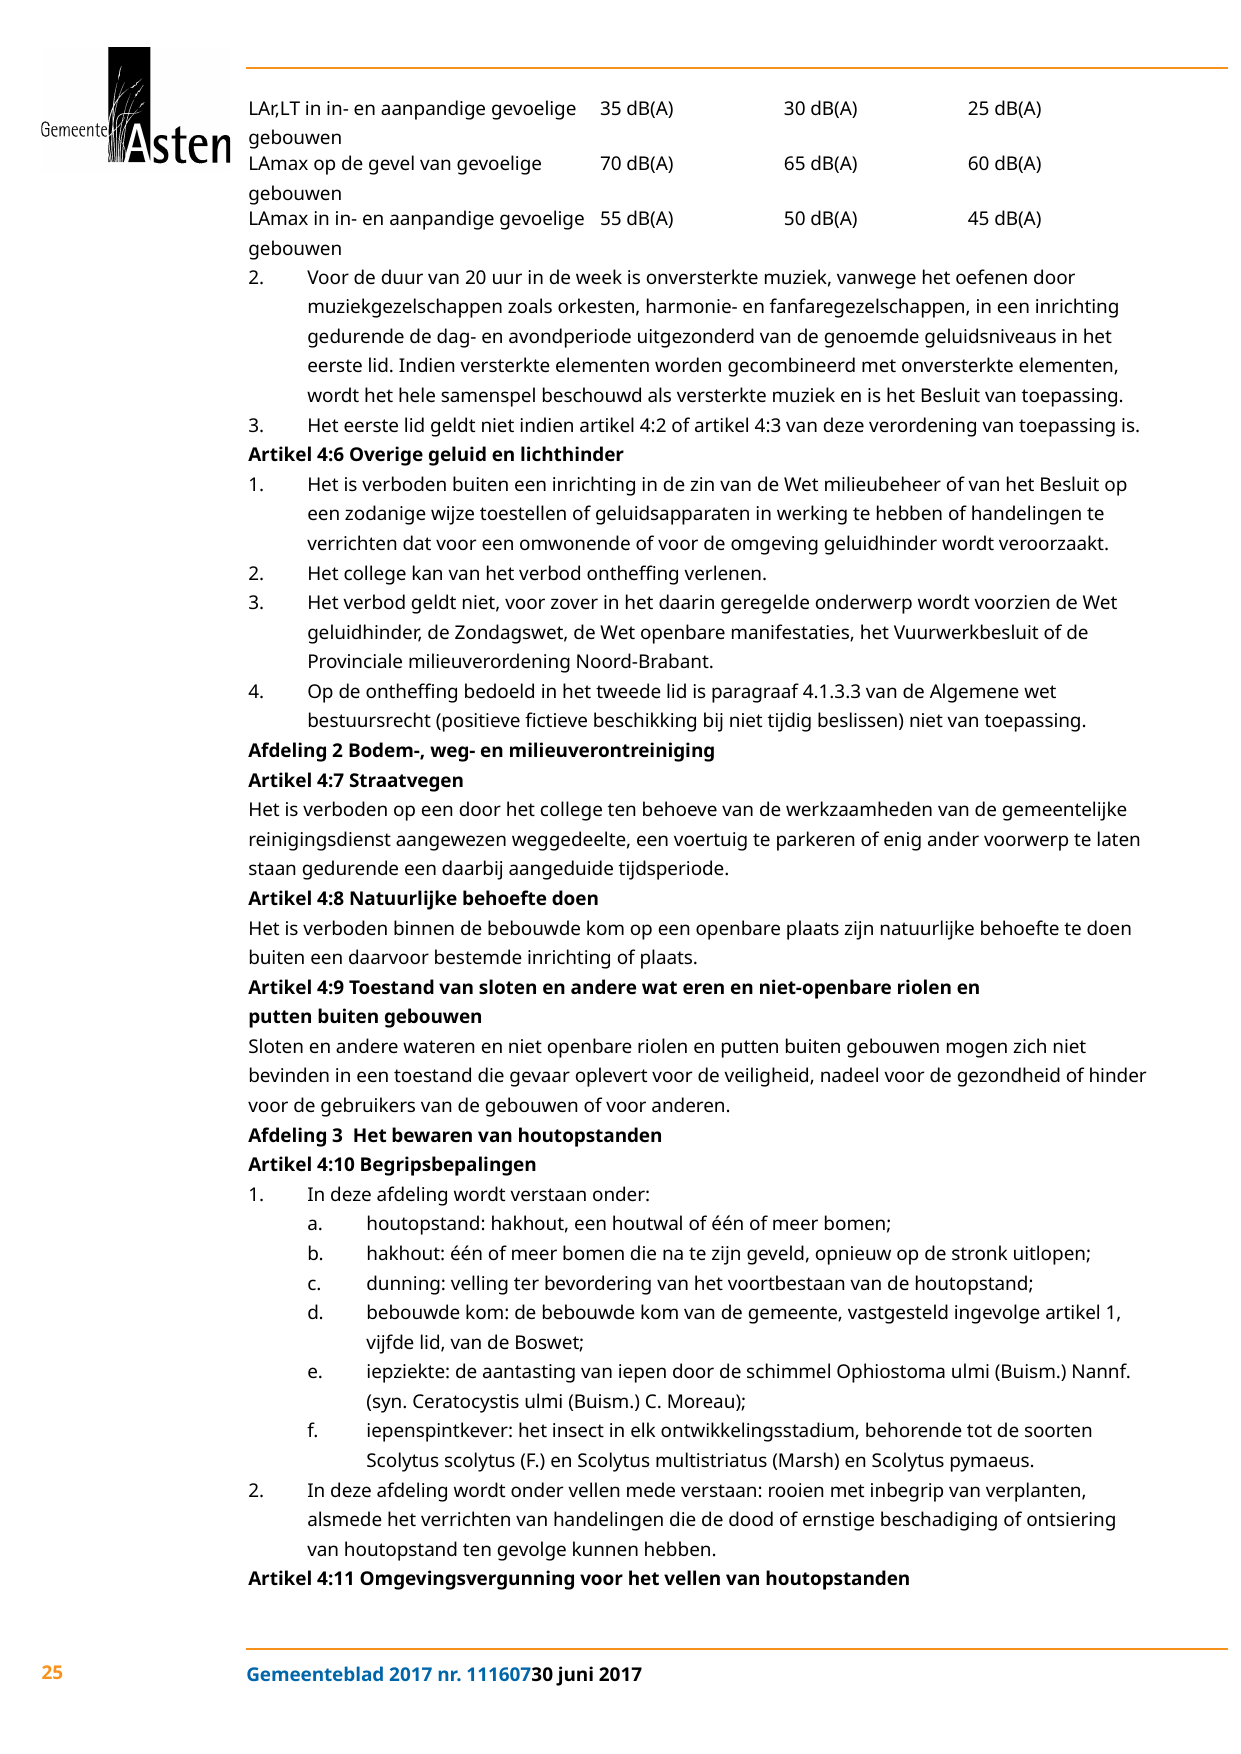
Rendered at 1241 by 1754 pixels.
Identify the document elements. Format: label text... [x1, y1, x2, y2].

list Voor de duur van 20 uur in de week is onversterkte muziek, vanwege het oefenen door muziekgezelschappen zoals orkesten, harmonie- en fanfaregezelschappen, in een inrichting gedurende de dag- en avondperiode uitgezonderd van de genoemde geluidsniveaus in het eerste lid. Indien versterkte elementen worden gecombineerd met onversterkte elementen, wordt het hele samenspel beschouwd als versterkte muziek en is het Besluit van toepassing. [248, 264, 1152, 408]
table_cell 30 dB(A) [784, 95, 968, 150]
text Artikel 4:10 Begripsbepalingen [248, 1151, 1152, 1177]
list iepenspintkever: het insect in elk ontwikkelingsstadium, behorende tot de soorten Scolytus scolytus (F.) en Scolytus multistriatus (Marsh) en Scolytus pymaeus. [307, 1418, 1152, 1473]
table_cell 50 dB(A) [784, 205, 968, 261]
list In deze afdeling wordt verstaan onder: [248, 1181, 1152, 1207]
table_cell 25 dB(A) [968, 95, 1152, 150]
picture [41, 47, 231, 172]
text Artikel 4:7 Straatvegen [248, 767, 1152, 793]
list In deze afdeling wordt onder vellen mede verstaan: rooien met inbegrip van verplanten, alsmede het verrichten van handelingen die de dood of ernstige beschadiging of ontsiering van houtopstand ten gevolge kunnen hebben. [248, 1477, 1152, 1562]
text Artikel 4:8 Natuurlijke behoefte doen [248, 885, 1152, 911]
text Afdeling 3 Het bewaren van houtopstanden [248, 1122, 1152, 1148]
list Het is verboden buiten een inrichting in de zin van de Wet milieubeheer of van het Besluit op een zodanige wijze toestellen of geluidsapparaten in werking te hebben of handelingen te verrichten dat voor een omwonende of voor de omgeving geluidhinder wordt veroorzaakt. [248, 471, 1152, 556]
list Het eerste lid geldt niet indien artikel 4:2 of artikel 4:3 van deze verordening van toepassing is. [248, 412, 1152, 438]
text Sloten en andere wateren en niet openbare riolen en putten buiten gebouwen mogen zich niet bevinden in een toestand die gevaar oplevert voor de veiligheid, nadeel voor de gezondheid of hinder voor de gebruikers van de gebouwen of voor anderen. [248, 1033, 1152, 1118]
table_cell LAmax in in- en aanpandige gevoelige gebouwen [248, 205, 600, 261]
text Artikel 4:9 Toestand van sloten en andere wat eren en niet-openbare riolen en [248, 974, 1152, 1000]
table_cell 45 dB(A) [968, 205, 1152, 261]
text Het is verboden binnen de bebouwde kom op een openbare plaats zijn natuurlijke behoefte te doen buiten een daarvoor bestemde inrichting of plaats. [248, 915, 1152, 970]
table_cell 55 dB(A) [600, 205, 784, 261]
text putten buiten gebouwen [248, 1003, 1152, 1029]
list iepziekte: de aantasting van iepen door de schimmel Ophiostoma ulmi (Buism.) Nannf. (syn. Ceratocystis ulmi (Buism.) C. Moreau); [307, 1358, 1152, 1414]
table_cell 60 dB(A) [968, 150, 1152, 205]
list bebouwde kom: de bebouwde kom van de gemeente, vastgesteld ingevolge artikel 1, vijfde lid, van de Boswet; [307, 1299, 1152, 1355]
table_cell 35 dB(A) [600, 95, 784, 150]
table_cell LAr,LT in in- en aanpandige gevoelige gebouwen [248, 95, 600, 150]
text Het is verboden op een door het college ten behoeve van de werkzaamheden van de gemeentelijke reinigingsdienst aangewezen weggedeelte, een voertuig te parkeren of enig ander voorwerp te laten staan gedurende een daarbij aangeduide tijdsperiode. [248, 796, 1152, 881]
text Artikel 4:6 Overige geluid en lichthinder [248, 441, 1152, 467]
list Op de ontheffing bedoeld in het tweede lid is paragraaf 4.1.3.3 van de Algemene wet bestuursrecht (positieve fictieve beschikking bij niet tijdig beslissen) niet van toepassing. [248, 678, 1152, 733]
table_cell 65 dB(A) [784, 150, 968, 205]
list houtopstand: hakhout, een houtwal of één of meer bomen; [307, 1211, 1152, 1236]
list hakhout: één of meer bomen die na te zijn geveld, opnieuw op de stronk uitlopen; [307, 1240, 1152, 1266]
text Artikel 4:11 Omgevingsvergunning voor het vellen van houtopstanden [248, 1566, 1152, 1591]
table_cell LAmax op de gevel van gevoelige gebouwen [248, 150, 600, 205]
table_cell 70 dB(A) [600, 150, 784, 205]
list Het verbod geldt niet, voor zover in het daarin geregelde onderwerp wordt voorzien de Wet geluidhinder, de Zondagswet, de Wet openbare manifestaties, het Vuurwerkbesluit of de Provinciale milieuverordening Noord-Brabant. [248, 589, 1152, 674]
list Het college kan van het verbod ontheffing verlenen. [248, 560, 1152, 586]
list dunning: velling ter bevordering van het voortbestaan van de houtopstand; [307, 1270, 1152, 1296]
text Afdeling 2 Bodem-, weg- en milieuverontreiniging [248, 737, 1152, 763]
